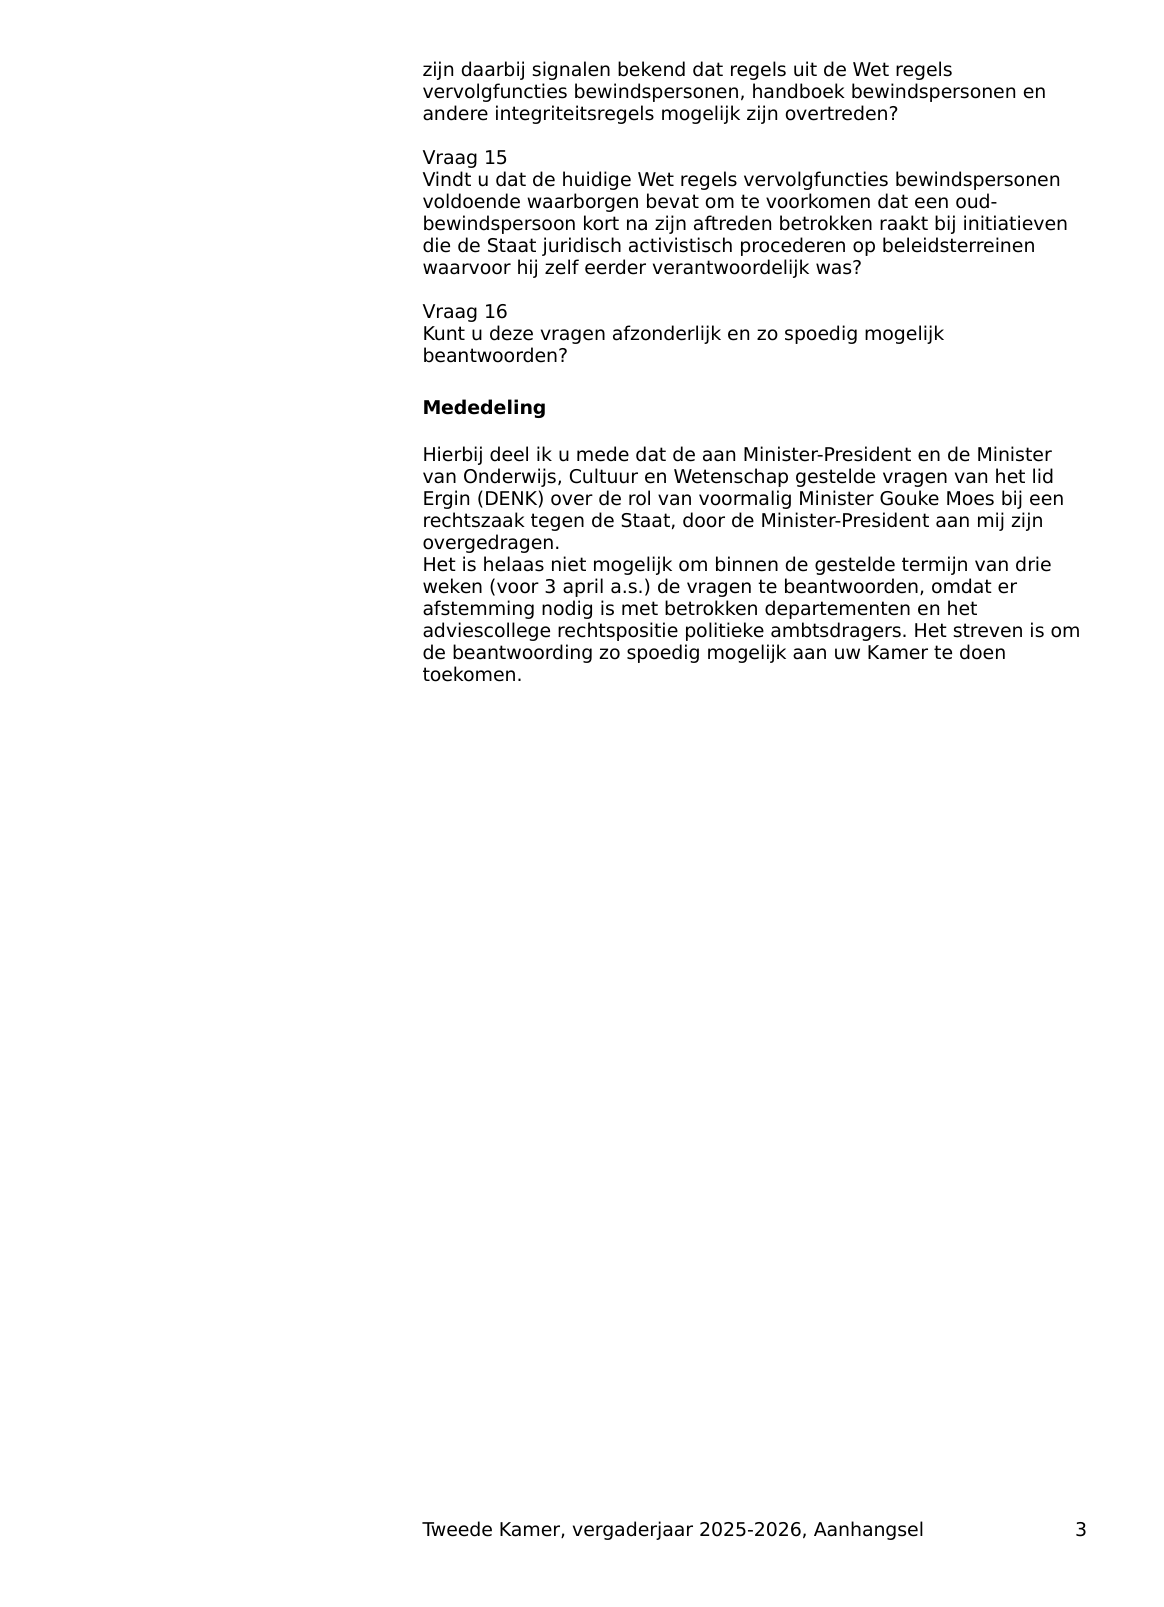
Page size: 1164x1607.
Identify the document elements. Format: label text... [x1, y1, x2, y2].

subtitle Mededeling [422, 397, 1087, 419]
text Kunt u deze vragen afzonderlijk en zo spoedig mogelijk beantwoorden? [422, 323, 1087, 367]
text Het is helaas niet mogelijk om binnen de gestelde termijn van drie weken (voor 3 april a.s.) de vragen te beantwoorden, omdat er afstemming nodig is met betrokken departementen en het adviescollege rechtspositie politieke ambtsdragers. Het streven is om de beantwoording zo spoedig mogelijk aan uw Kamer te doen toekomen. [422, 554, 1087, 686]
text Vindt u dat de huidige Wet regels vervolgfuncties bewindspersonen voldoende waarborgen bevat om te voorkomen dat een oud-bewindspersoon kort na zijn aftreden betrokken raakt bij initiatieven die de Staat juridisch activistisch procederen op beleidsterreinen waarvoor hij zelf eerder verantwoordelijk was? [422, 169, 1087, 279]
text Vraag 15 [422, 147, 1087, 169]
text Vraag 16 [422, 301, 1087, 323]
text zijn daarbij signalen bekend dat regels uit de Wet regels vervolgfuncties bewindspersonen, handboek bewindspersonen en andere integriteitsregels mogelijk zijn overtreden? [422, 59, 1087, 125]
text Hierbij deel ik u mede dat de aan Minister-President en de Minister van Onderwijs, Cultuur en Wetenschap gestelde vragen van het lid Ergin (DENK) over de rol van voormalig Minister Gouke Moes bij een rechtszaak tegen de Staat, door de Minister-President aan mij zijn overgedragen. [422, 444, 1087, 554]
